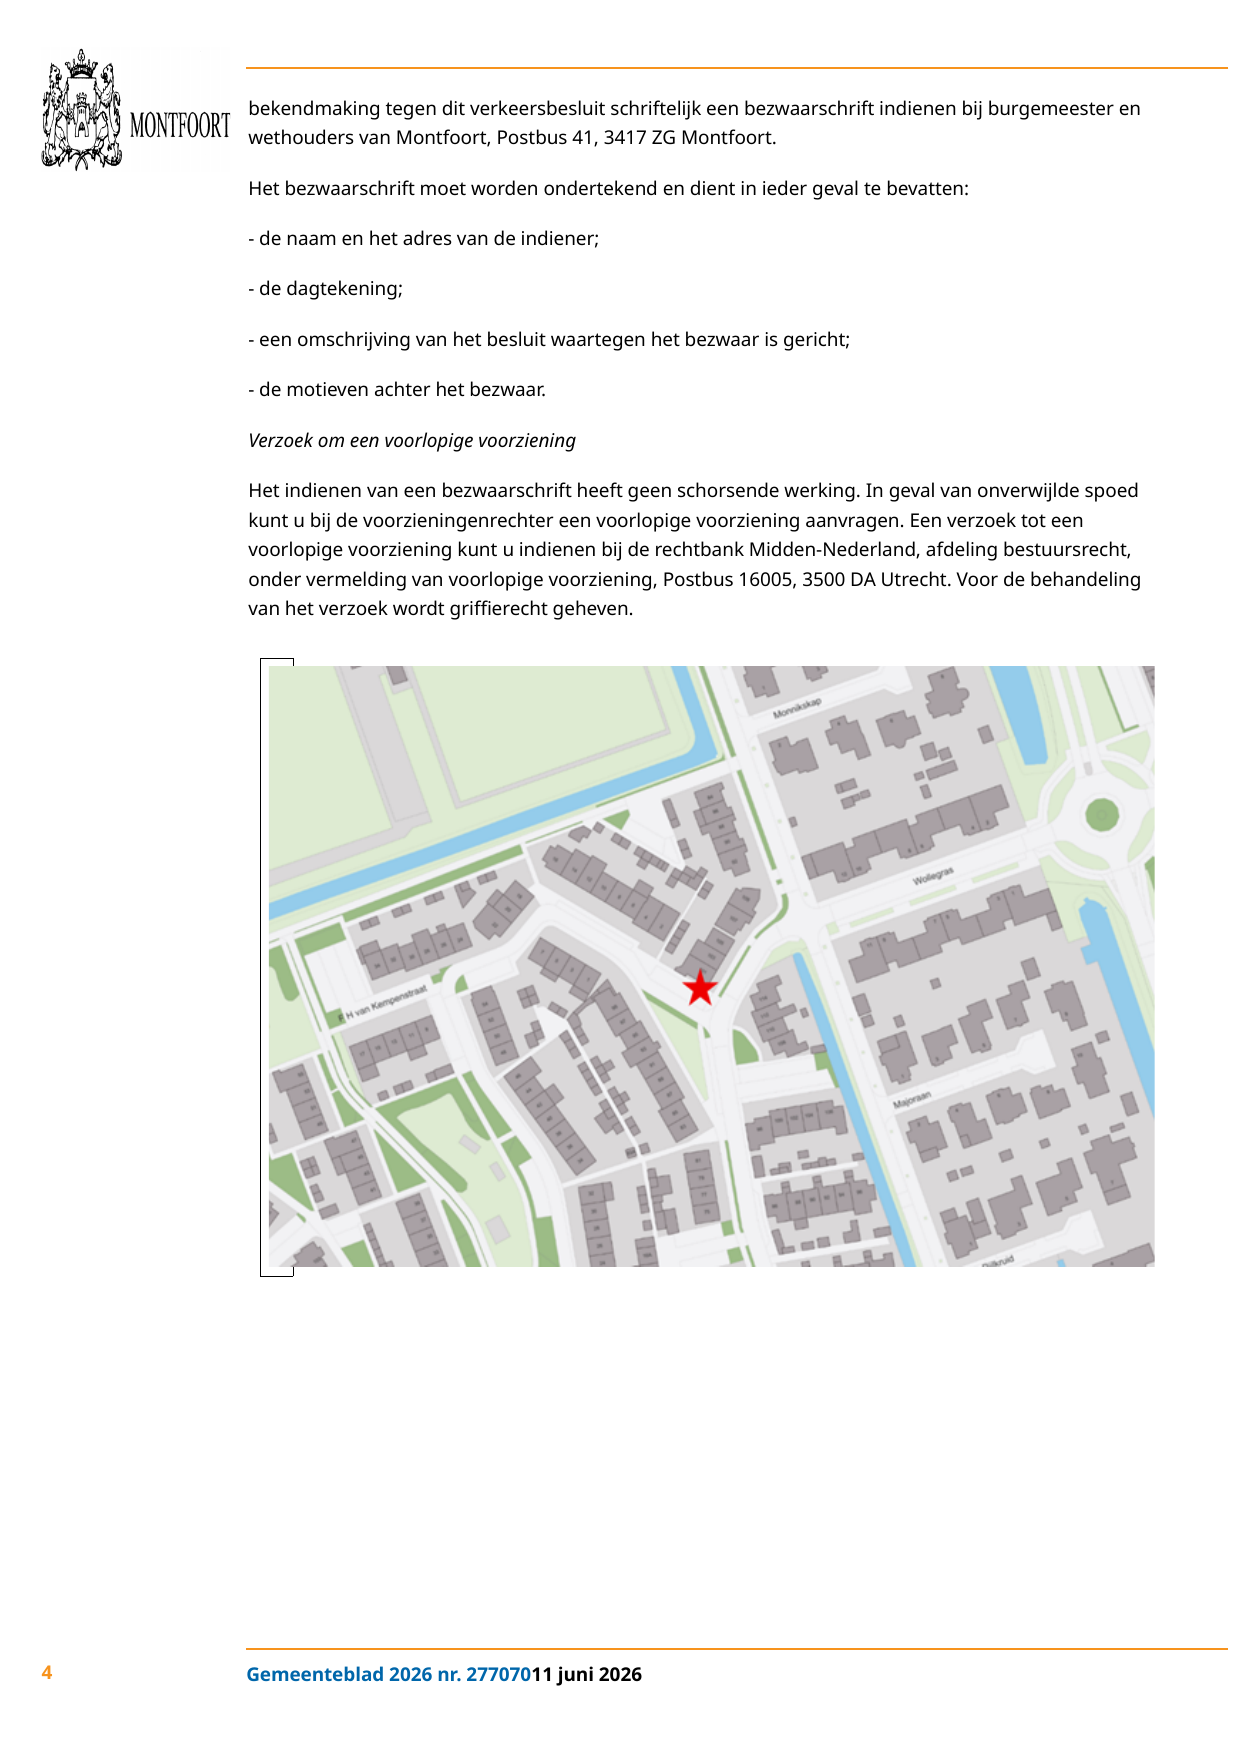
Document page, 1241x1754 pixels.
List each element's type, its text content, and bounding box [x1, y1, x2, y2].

text - een omschrijving van het besluit waartegen het bezwaar is gericht; [248, 326, 1152, 352]
text - de dagtekening; [248, 276, 1152, 301]
text bekendmaking tegen dit verkeersbesluit schriftelijk een bezwaarschrift indienen bij burgemeester en wethouders van Montfoort, Postbus 41, 3417 ZG Montfoort. [248, 95, 1152, 150]
text Het indienen van een bezwaarschrift heeft geen schorsende werking. In geval van onverwijlde spoed kunt u bij de voorzieningenrechter een voorlopige voorziening aanvragen. Een verzoek tot een voorlopige voorziening kunt u indienen bij de rechtbank Midden-Nederland, afdeling bestuursrecht, onder vermelding van voorlopige voorziening, Postbus 16005, 3500 DA Utrecht. Voor de behandeling van het verzoek wordt griffierecht geheven. [248, 477, 1152, 621]
text - de motieven achter het bezwaar. [248, 376, 1152, 402]
text - de naam en het adres van de indiener; [248, 225, 1152, 251]
picture [41, 47, 231, 172]
picture [268, 666, 1155, 1267]
text Het bezwaarschrift moet worden ondertekend en dient in ieder geval te bevatten: [248, 175, 1152, 201]
text Verzoek om een voorlopige voorziening [248, 427, 1152, 453]
